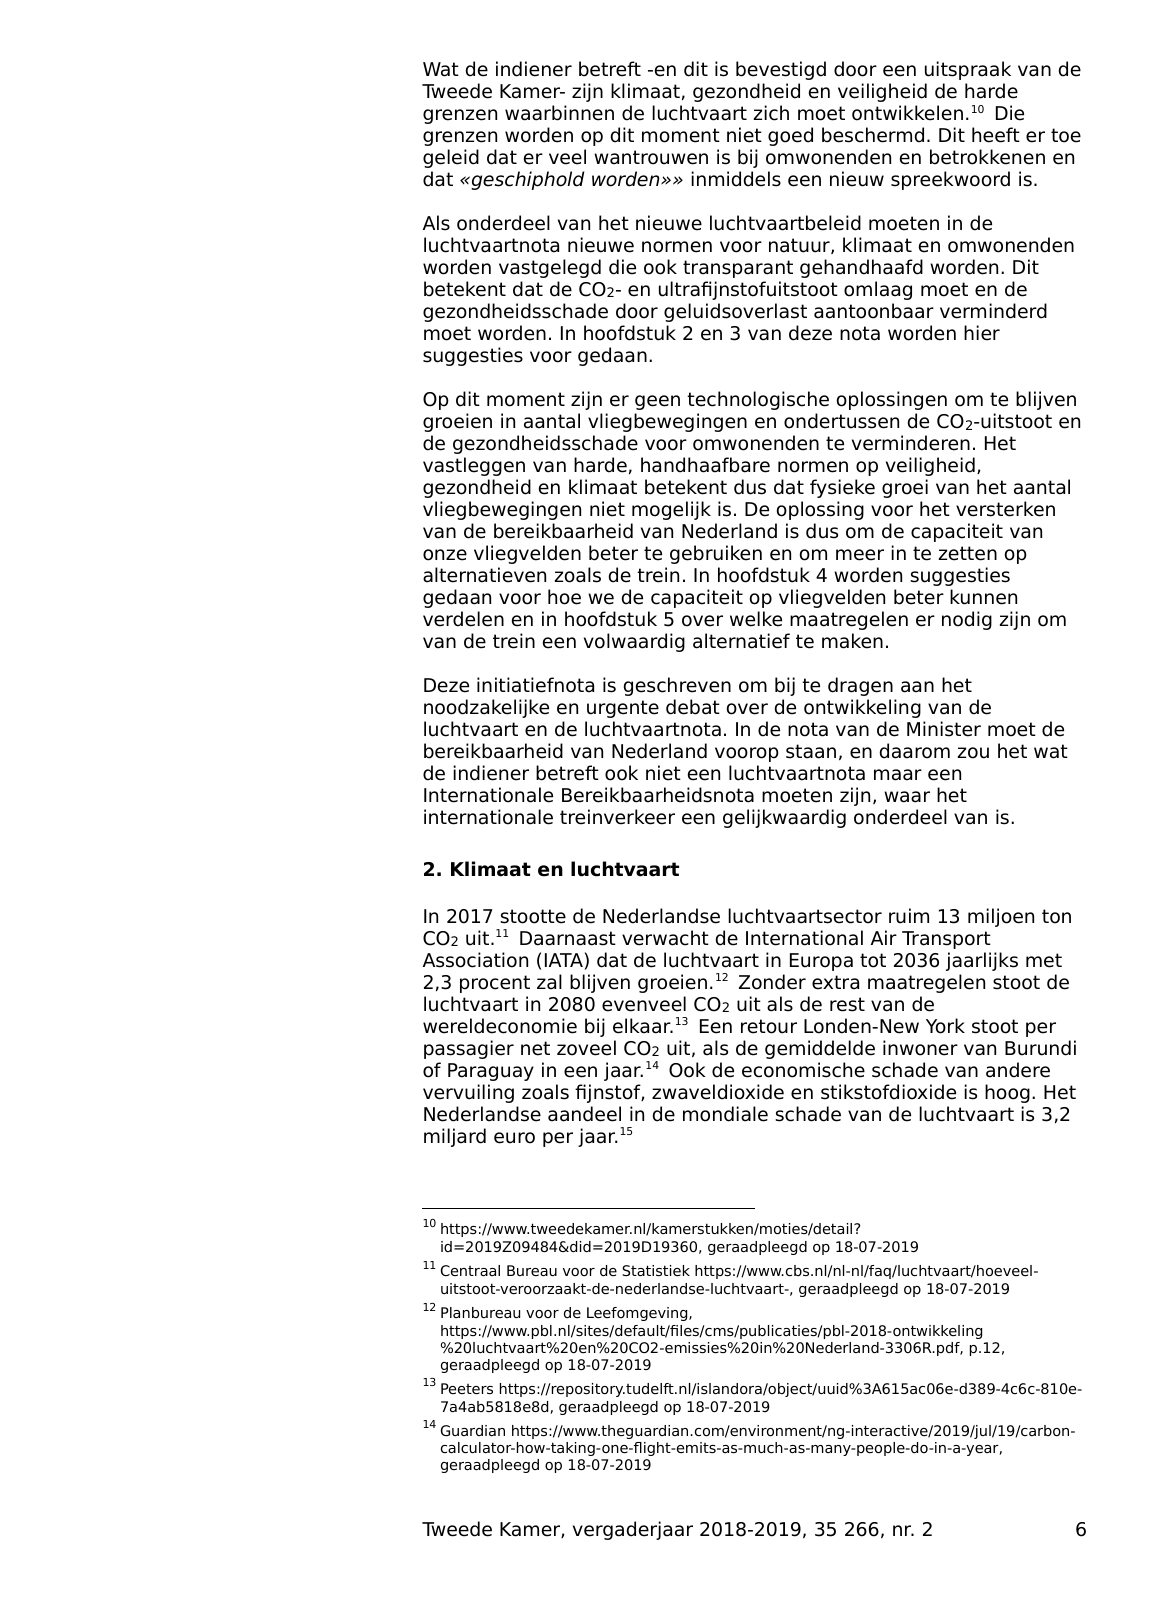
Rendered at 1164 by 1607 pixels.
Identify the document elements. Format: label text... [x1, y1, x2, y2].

text Op dit moment zijn er geen technologische oplossingen om te blijven groeien in aantal vliegbewegingen en ondertussen de CO2-uitstoot en de gezondheidsschade voor omwonenden te verminderen. Het vastleggen van harde, handhaafbare normen op veiligheid, gezondheid en klimaat betekent dus dat fysieke groei van het aantal vliegbewegingen niet mogelijk is. De oplossing voor het versterken van de bereikbaarheid van Nederland is dus om de capaciteit van onze vliegvelden beter te gebruiken en om meer in te zetten op alternatieven zoals de trein. In hoofdstuk 4 worden suggesties gedaan voor hoe we de capaciteit op vliegvelden beter kunnen verdelen en in hoofdstuk 5 over welke maatregelen er nodig zijn om van de trein een volwaardig alternatief te maken. [422, 389, 1087, 653]
text Centraal Bureau voor de Statistiek https://www.cbs.nl/nl-nl/faq/luchtvaart/hoeveel-uitstoot-veroorzaakt-de-nederlandse-luchtvaart-, geraadpleegd op 18-07-2019 [422, 1259, 1087, 1298]
text In 2017 stootte de Nederlandse luchtvaartsector ruim 13 miljoen ton CO2 uit. Daarnaast verwacht de International Air Transport Association (IATA) dat de luchtvaart in Europa tot 2036 jaarlijks met 2,3 procent zal blijven groeien. Zonder extra maatregelen stoot de luchtvaart in 2080 evenveel CO2 uit als de rest van de wereldeconomie bij elkaar. Een retour Londen-New York stoot per passagier net zoveel CO2 uit, als de gemiddelde inwoner van Burundi of Paraguay in een jaar. Ook de economische schade van andere vervuiling zoals fijnstof, zwaveldioxide en stikstofdioxide is hoog. Het Nederlandse aandeel in de mondiale schade van de luchtvaart is 3,2 miljard euro per jaar. [422, 906, 1087, 1148]
text https://www.tweedekamer.nl/kamerstukken/moties/detail?id=2019Z09484&did=2019D19360, geraadpleegd op 18-07-2019 [422, 1217, 1087, 1256]
subtitle 2. Klimaat en luchtvaart [422, 859, 1087, 881]
text Als onderdeel van het nieuwe luchtvaartbeleid moeten in de luchtvaartnota nieuwe normen voor natuur, klimaat en omwonenden worden vastgelegd die ook transparant gehandhaafd worden. Dit betekent dat de CO2- en ultrafijnstofuitstoot omlaag moet en de gezondheidsschade door geluidsoverlast aantoonbaar verminderd moet worden. In hoofdstuk 2 en 3 van deze nota worden hier suggesties voor gedaan. [422, 213, 1087, 367]
text Peeters https://repository.tudelft.nl/islandora/object/uuid%3A615ac06e-d389-4c6c-810e-7a4ab5818e8d, geraadpleegd op 18-07-2019 [422, 1377, 1087, 1416]
text Deze initiatiefnota is geschreven om bij te dragen aan het noodzakelijke en urgente debat over de ontwikkeling van de luchtvaart en de luchtvaartnota. In de nota van de Minister moet de bereikbaarheid van Nederland voorop staan, en daarom zou het wat de indiener betreft ook niet een luchtvaartnota maar een Internationale Bereikbaarheidsnota moeten zijn, waar het internationale treinverkeer een gelijkwaardig onderdeel van is. [422, 675, 1087, 829]
text Planbureau voor de Leefomgeving, https://www.pbl.nl/sites/default/files/cms/publicaties/pbl-2018-ontwikkeling%20luchtvaart%20en%20CO2-emissies%20in%20Nederland-3306R.pdf, p.12, geraadpleegd op 18-07-2019 [422, 1301, 1087, 1374]
text Guardian https://www.theguardian.com/environment/ng-interactive/2019/jul/19/carbon-calculator-how-taking-one-flight-emits-as-much-as-many-people-do-in-a-year, geraadpleegd op 18-07-2019 [422, 1418, 1087, 1474]
text Wat de indiener betreft -en dit is bevestigd door een uitspraak van de Tweede Kamer- zijn klimaat, gezondheid en veiligheid de harde grenzen waarbinnen de luchtvaart zich moet ontwikkelen. Die grenzen worden op dit moment niet goed beschermd. Dit heeft er toe geleid dat er veel wantrouwen is bij omwonenden en betrokkenen en dat «geschiphold worden»» inmiddels een nieuw spreekwoord is. [422, 59, 1087, 191]
